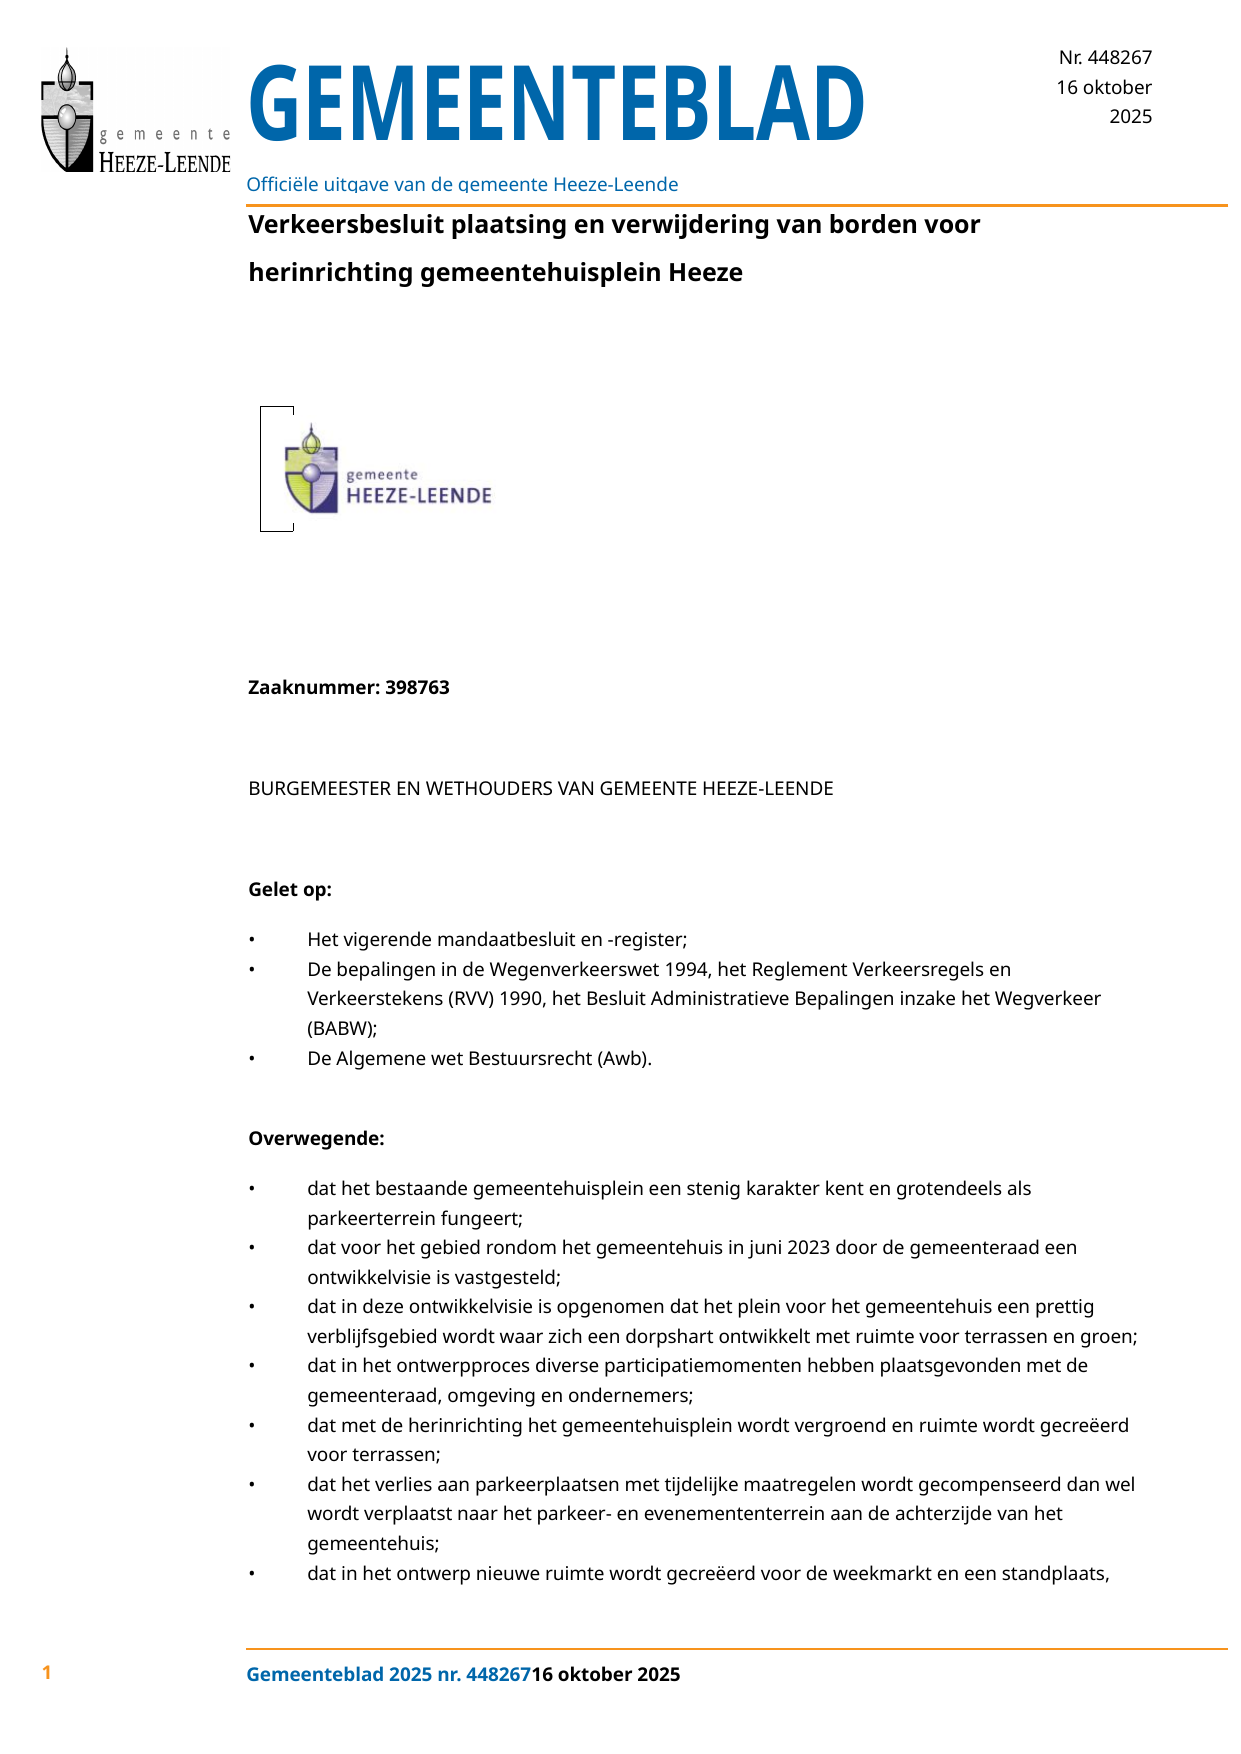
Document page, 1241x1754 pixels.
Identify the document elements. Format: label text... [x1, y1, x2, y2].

list De bepalingen in de Wegenverkeerswet 1994, het Reglement Verkeersregels en Verkeerstekens (RVV) 1990, het Besluit Administratieve Bepalingen inzake het Wegverkeer (BABW); [248, 956, 1152, 1041]
list dat in het ontwerp nieuwe ruimte wordt gecreëerd voor de weekmarkt en een standplaats, [248, 1560, 1152, 1586]
list De Algemene wet Bestuursrecht (Awb). [248, 1045, 1152, 1071]
text BURGEMEESTER EN WETHOUDERS VAN GEMEENTE HEEZE-LEENDE [248, 775, 1152, 801]
text Verkeersbesluit plaatsing en verwijdering van borden voor herinrichting gemeentehuisplein Heeze [248, 207, 1152, 288]
text Zaaknummer: 398763 [248, 674, 1152, 700]
list dat in het ontwerpproces diverse participatiemomenten hebben plaatsgevonden met de gemeenteraad, omgeving en ondernemers; [248, 1353, 1152, 1408]
list dat in deze ontwikkelvisie is opgenomen dat het plein voor het gemeentehuis een prettig verblijfsgebied wordt waar zich een dorpshart ontwikkelt met ruimte voor terrassen en groen; [248, 1293, 1152, 1349]
list dat het verlies aan parkeerplaatsen met tijdelijke maatregelen wordt gecompenseerd dan wel wordt verplaatst naar het parkeer- en evenemententerrein aan de achterzijde van het gemeentehuis; [248, 1471, 1152, 1556]
picture [41, 47, 231, 172]
list Het vigerende mandaatbesluit en -register; [248, 926, 1152, 952]
text Gelet op: [248, 876, 1152, 902]
list dat het bestaande gemeentehuisplein een stenig karakter kent en grotendeels als parkeerterrein fungeert; [248, 1175, 1152, 1231]
list dat voor het gebied rondom het gemeentehuis in juni 2023 door de gemeenteraad een ontwikkelvisie is vastgesteld; [248, 1234, 1152, 1290]
text Overwegende: [248, 1125, 1152, 1151]
list dat met de herinrichting het gemeentehuisplein wordt vergroend en ruimte wordt gecreëerd voor terrassen; [248, 1412, 1152, 1467]
picture [268, 415, 499, 523]
